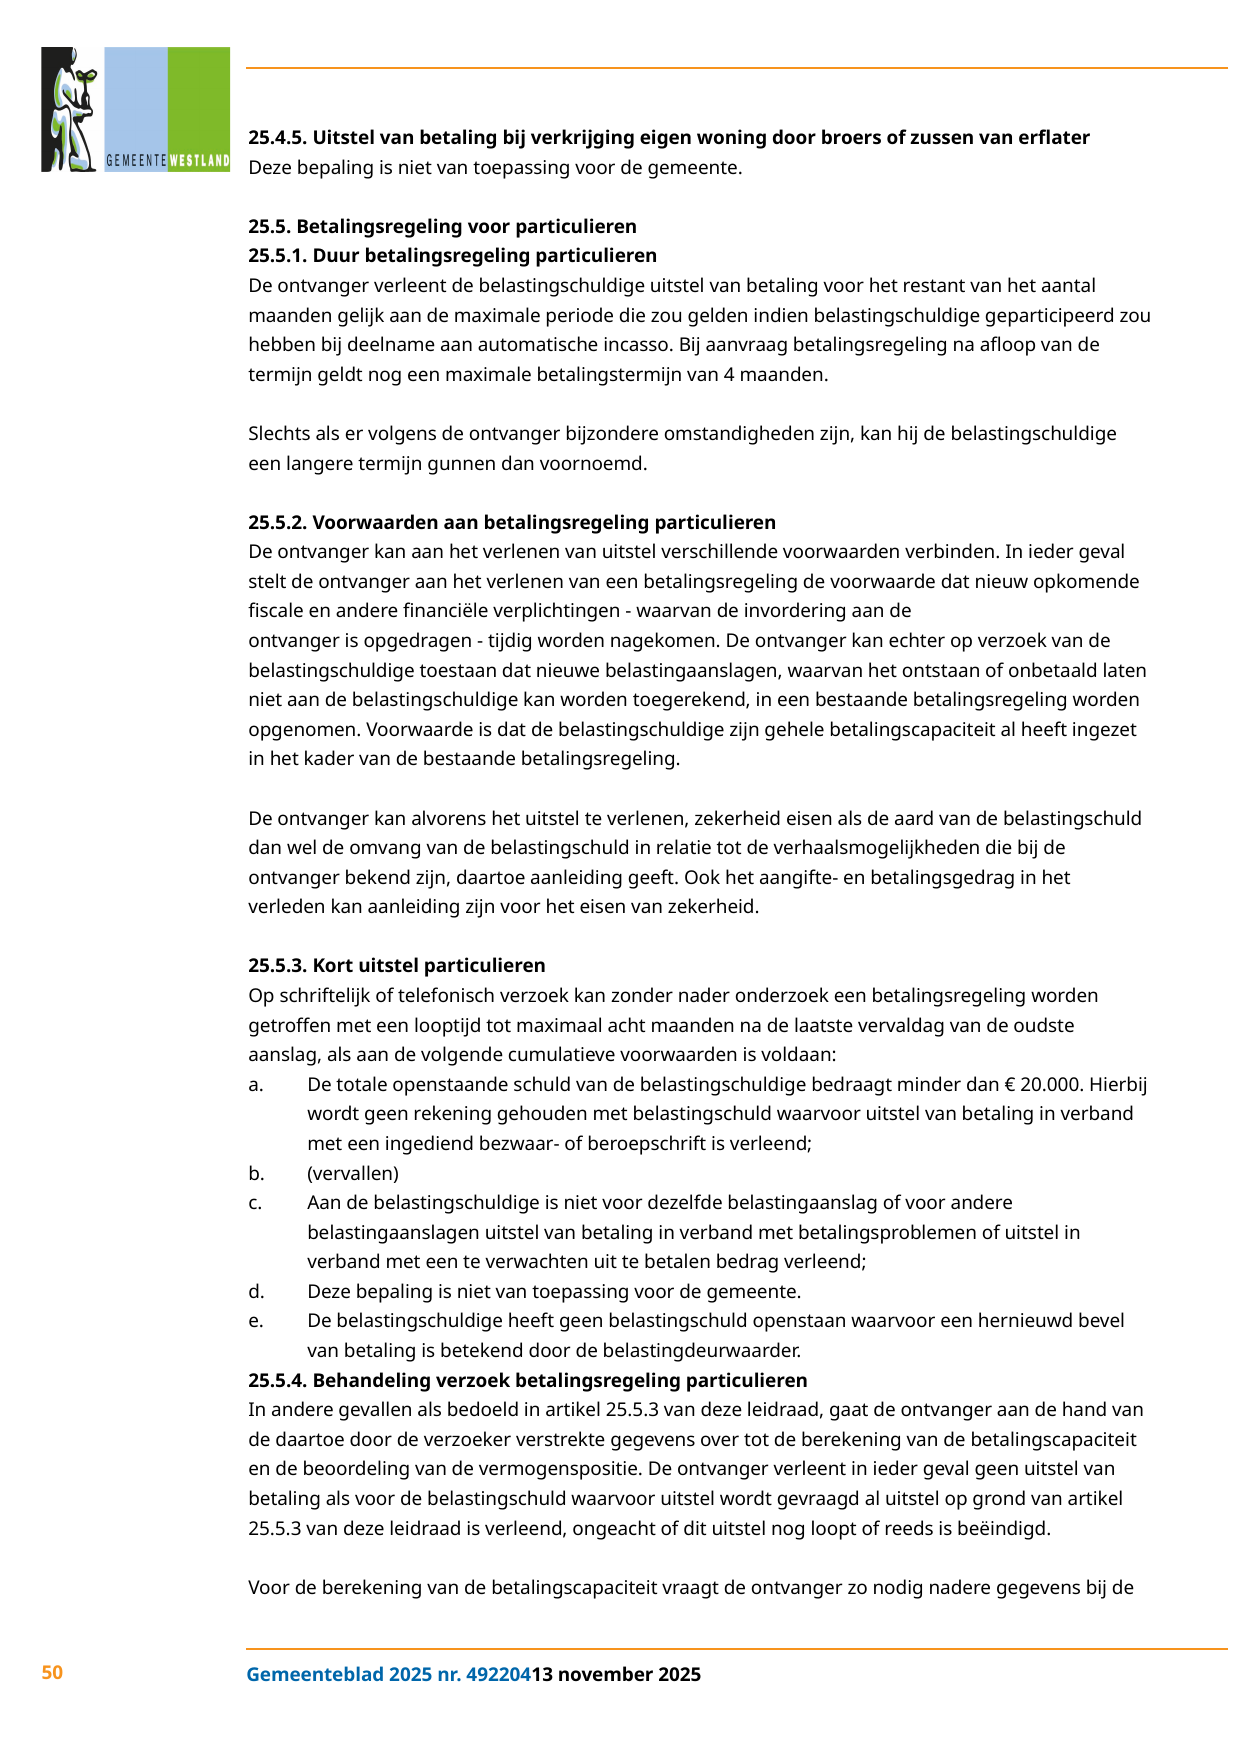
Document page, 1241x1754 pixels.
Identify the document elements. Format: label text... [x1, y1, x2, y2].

text 25.4.5. Uitstel van betaling bij verkrijging eigen woning door broers of zussen van erflater [248, 124, 1152, 150]
text Deze bepaling is niet van toepassing voor de gemeente. [248, 154, 1152, 180]
text ontvanger is opgedragen - tijdig worden nagekomen. De ontvanger kan echter op verzoek van de belastingschuldige toestaan dat nieuwe belastingaanslagen, waarvan het ontstaan of onbetaald laten niet aan de belastingschuldige kan worden toegerekend, in een bestaande betalingsregeling worden opgenomen. Voorwaarde is dat de belastingschuldige zijn gehele betalingscapaciteit al heeft ingezet in het kader van de bestaande betalingsregeling. [248, 627, 1152, 771]
text Op schriftelijk of telefonisch verzoek kan zonder nader onderzoek een betalingsregeling worden getroffen met een looptijd tot maximaal acht maanden na de laatste vervaldag van de oudste aanslag, als aan de volgende cumulatieve voorwaarden is voldaan: [248, 982, 1152, 1067]
picture [41, 47, 231, 172]
list Deze bepaling is niet van toepassing voor de gemeente. [248, 1278, 1152, 1304]
text In andere gevallen als bedoeld in artikel 25.5.3 van deze leidraad, gaat de ontvanger aan de hand van de daartoe door de verzoeker verstrekte gegevens over tot de berekening van de betalingscapaciteit en de beoordeling van de vermogenspositie. De ontvanger verleent in ieder geval geen uitstel van betaling als voor de belastingschuld waarvoor uitstel wordt gevraagd al uitstel op grond van artikel 25.5.3 van deze leidraad is verleend, ongeacht of dit uitstel nog loopt of reeds is beëindigd. [248, 1396, 1152, 1541]
list (vervallen) [248, 1160, 1152, 1186]
text De ontvanger kan alvorens het uitstel te verlenen, zekerheid eisen als de aard van de belastingschuld dan wel de omvang van de belastingschuld in relatie tot de verhaalsmogelijkheden die bij de ontvanger bekend zijn, daartoe aanleiding geeft. Ook het aangifte- en betalingsgedrag in het verleden kan aanleiding zijn voor het eisen van zekerheid. [248, 805, 1152, 919]
text 25.5. Betalingsregeling voor particulieren [248, 213, 1152, 239]
text 25.5.3. Kort uitstel particulieren [248, 953, 1152, 978]
text 25.5.1. Duur betalingsregeling particulieren [248, 243, 1152, 268]
text 25.5.2. Voorwaarden aan betalingsregeling particulieren [248, 509, 1152, 535]
list De belastingschuldige heeft geen belastingschuld openstaan waarvoor een hernieuwd bevel van betaling is betekend door de belastingdeurwaarder. [248, 1308, 1152, 1363]
text De ontvanger verleent de belastingschuldige uitstel van betaling voor het restant van het aantal maanden gelijk aan de maximale periode die zou gelden indien belastingschuldige geparticipeerd zou hebben bij deelname aan automatische incasso. Bij aanvraag betalingsregeling na afloop van de termijn geldt nog een maximale betalingstermijn van 4 maanden. [248, 272, 1152, 387]
list Aan de belastingschuldige is niet voor dezelfde belastingaanslag of voor andere belastingaanslagen uitstel van betaling in verband met betalingsproblemen of uitstel in verband met een te verwachten uit te betalen bedrag verleend; [248, 1189, 1152, 1274]
list De totale openstaande schuld van de belastingschuldige bedraagt minder dan € 20.000. Hierbij wordt geen rekening gehouden met belastingschuld waarvoor uitstel van betaling in verband met een ingediend bezwaar- of beroepschrift is verleend; [248, 1071, 1152, 1156]
text 25.5.4. Behandeling verzoek betalingsregeling particulieren [248, 1367, 1152, 1393]
text De ontvanger kan aan het verlenen van uitstel verschillende voorwaarden verbinden. In ieder geval stelt de ontvanger aan het verlenen van een betalingsregeling de voorwaarde dat nieuw opkomende fiscale en andere financiële verplichtingen - waarvan de invordering aan de [248, 538, 1152, 623]
text Slechts als er volgens de ontvanger bijzondere omstandigheden zijn, kan hij de belastingschuldige een langere termijn gunnen dan voornoemd. [248, 420, 1152, 476]
text Voor de berekening van de betalingscapaciteit vraagt de ontvanger zo nodig nadere gegevens bij de [248, 1574, 1152, 1600]
